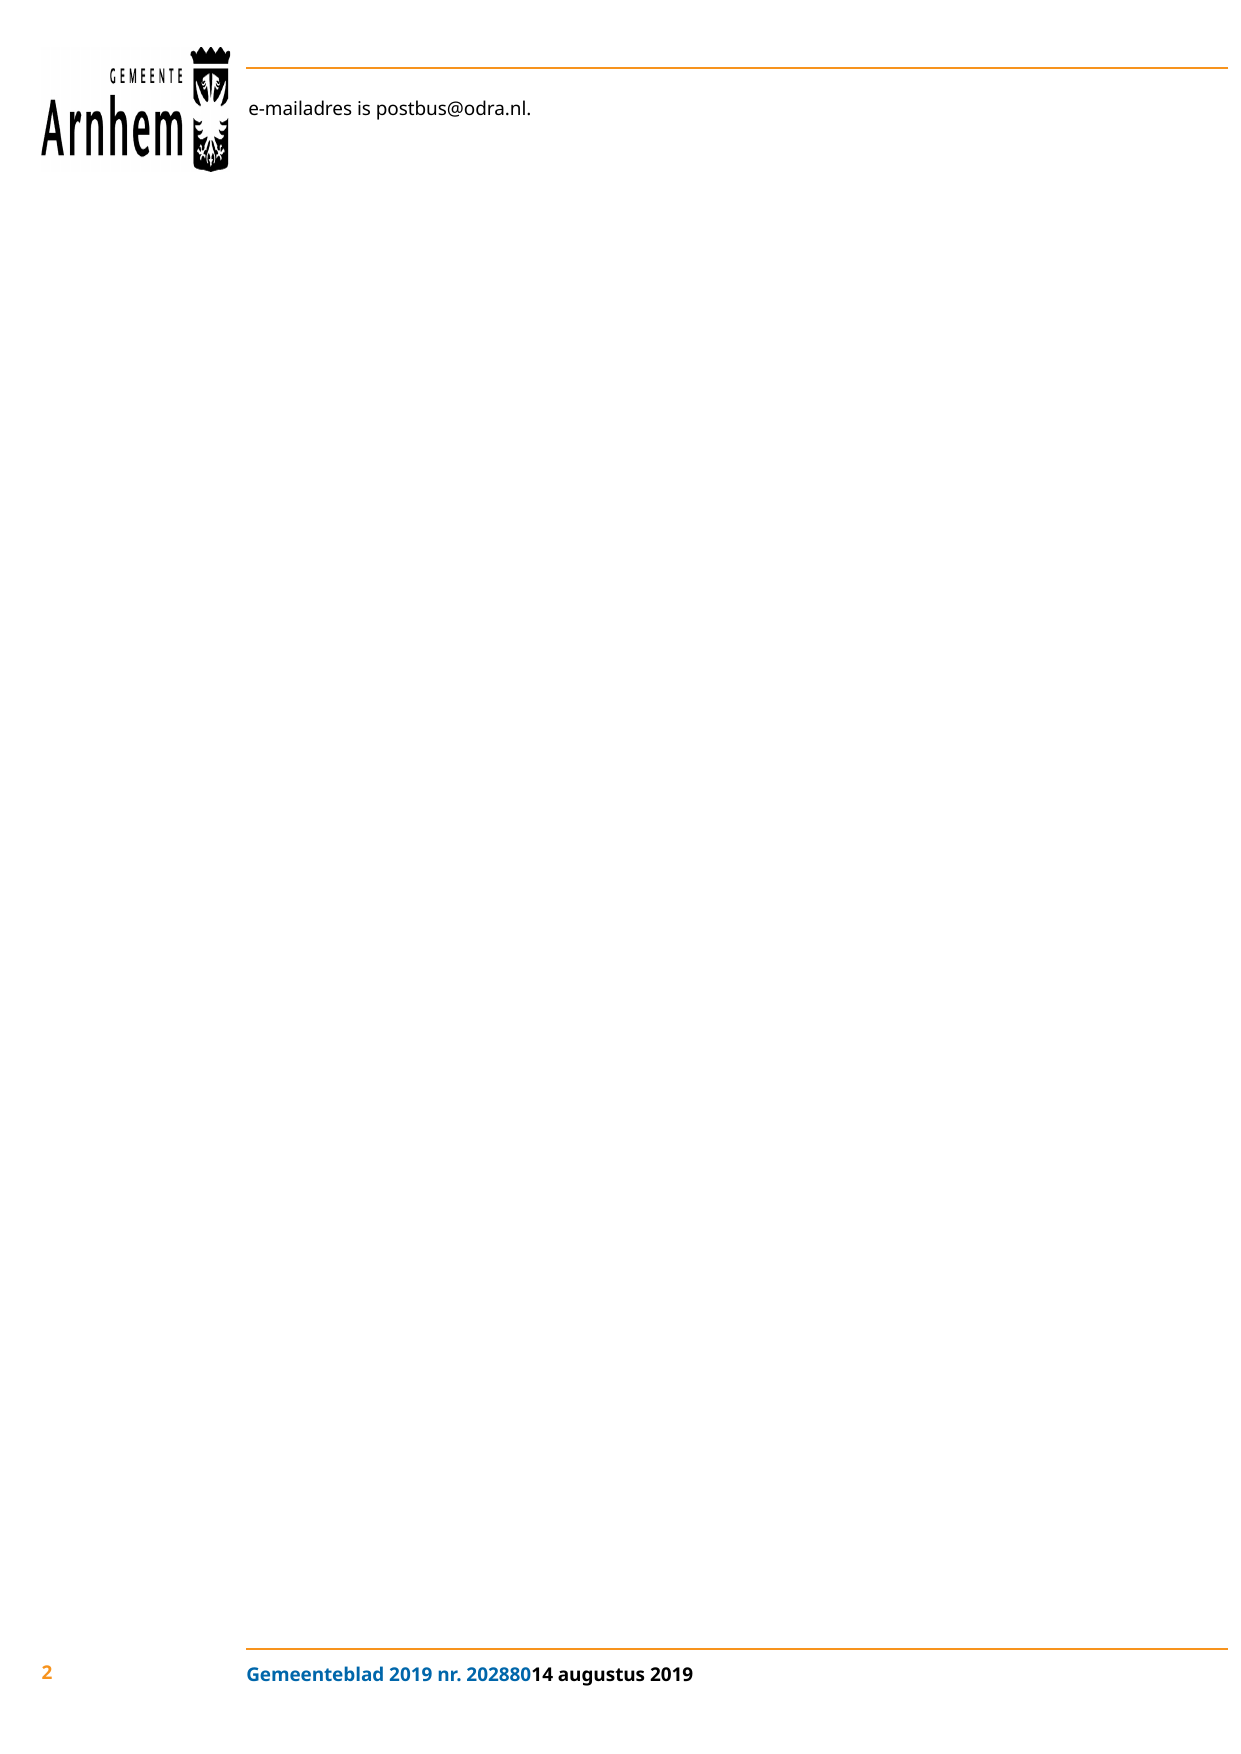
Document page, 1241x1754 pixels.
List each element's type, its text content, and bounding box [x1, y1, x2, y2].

picture [41, 47, 231, 172]
text e-mailadres is postbus@odra.nl. [248, 95, 1152, 121]
